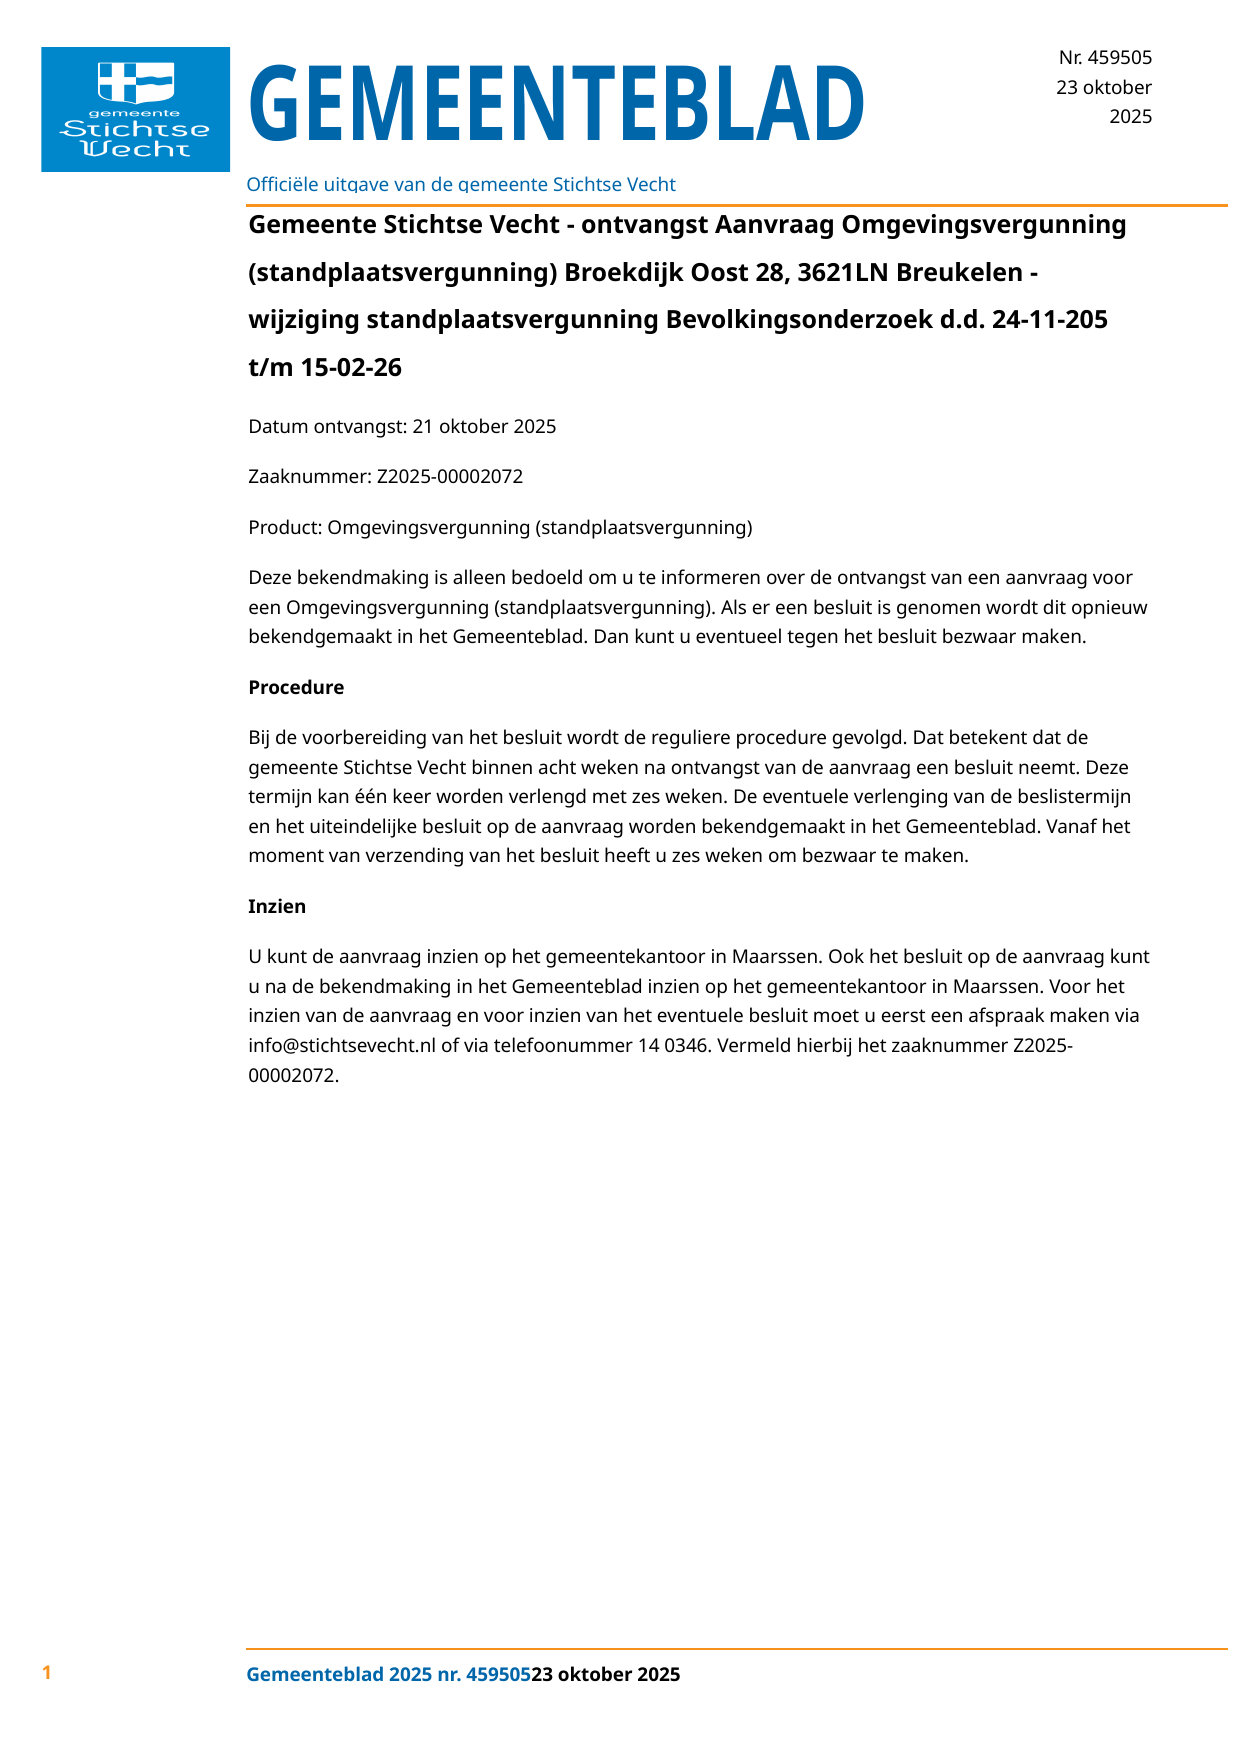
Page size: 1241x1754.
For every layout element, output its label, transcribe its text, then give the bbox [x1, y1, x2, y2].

text U kunt de aanvraag inzien op het gemeentekantoor in Maarssen. Ook het besluit op de aanvraag kunt u na de bekendmaking in het Gemeenteblad inzien op het gemeentekantoor in Maarssen. Voor het inzien van de aanvraag en voor inzien van het eventuele besluit moet u eerst een afspraak maken via info@stichtsevecht.nl of via telefoonummer 14 0346. Vermeld hierbij het zaaknummer Z2025-00002072. [248, 943, 1152, 1088]
text Gemeente Stichtse Vecht - ontvangst Aanvraag Omgevingsvergunning (standplaatsvergunning) Broekdijk Oost 28, 3621LN Breukelen - wijziging standplaatsvergunning Bevolkingsonderzoek d.d. 24-11-205 t/m 15-02-26 [248, 207, 1152, 384]
text Zaaknummer: Z2025-00002072 [248, 463, 1152, 489]
picture [137, 63, 174, 103]
text Inzien [248, 893, 1152, 919]
text Deze bekendmaking is alleen bedoeld om u te informeren over de ontvangst van een aanvraag voor een Omgevingsvergunning (standplaatsvergunning). Als er een besluit is genomen wordt dit opnieuw bekendgemaakt in het Gemeenteblad. Dan kunt u eventueel tegen het besluit bezwaar maken. [248, 564, 1152, 649]
picture [99, 63, 135, 101]
text Product: Omgevingsvergunning (standplaatsvergunning) [248, 514, 1152, 540]
text Datum ontvangst: 21 oktober 2025 [248, 413, 1152, 439]
text Procedure [248, 674, 1152, 700]
text Bij de voorbereiding van het besluit wordt de reguliere procedure gevolgd. Dat betekent dat de gemeente Stichtse Vecht binnen acht weken na ontvangst van de aanvraag een besluit neemt. Deze termijn kan één keer worden verlengd met zes weken. De eventuele verlenging van de beslistermijn en het uiteindelijke besluit op de aanvraag worden bekendgemaakt in het Gemeenteblad. Vanaf het moment van verzending van het besluit heeft u zes weken om bezwaar te maken. [248, 724, 1152, 868]
